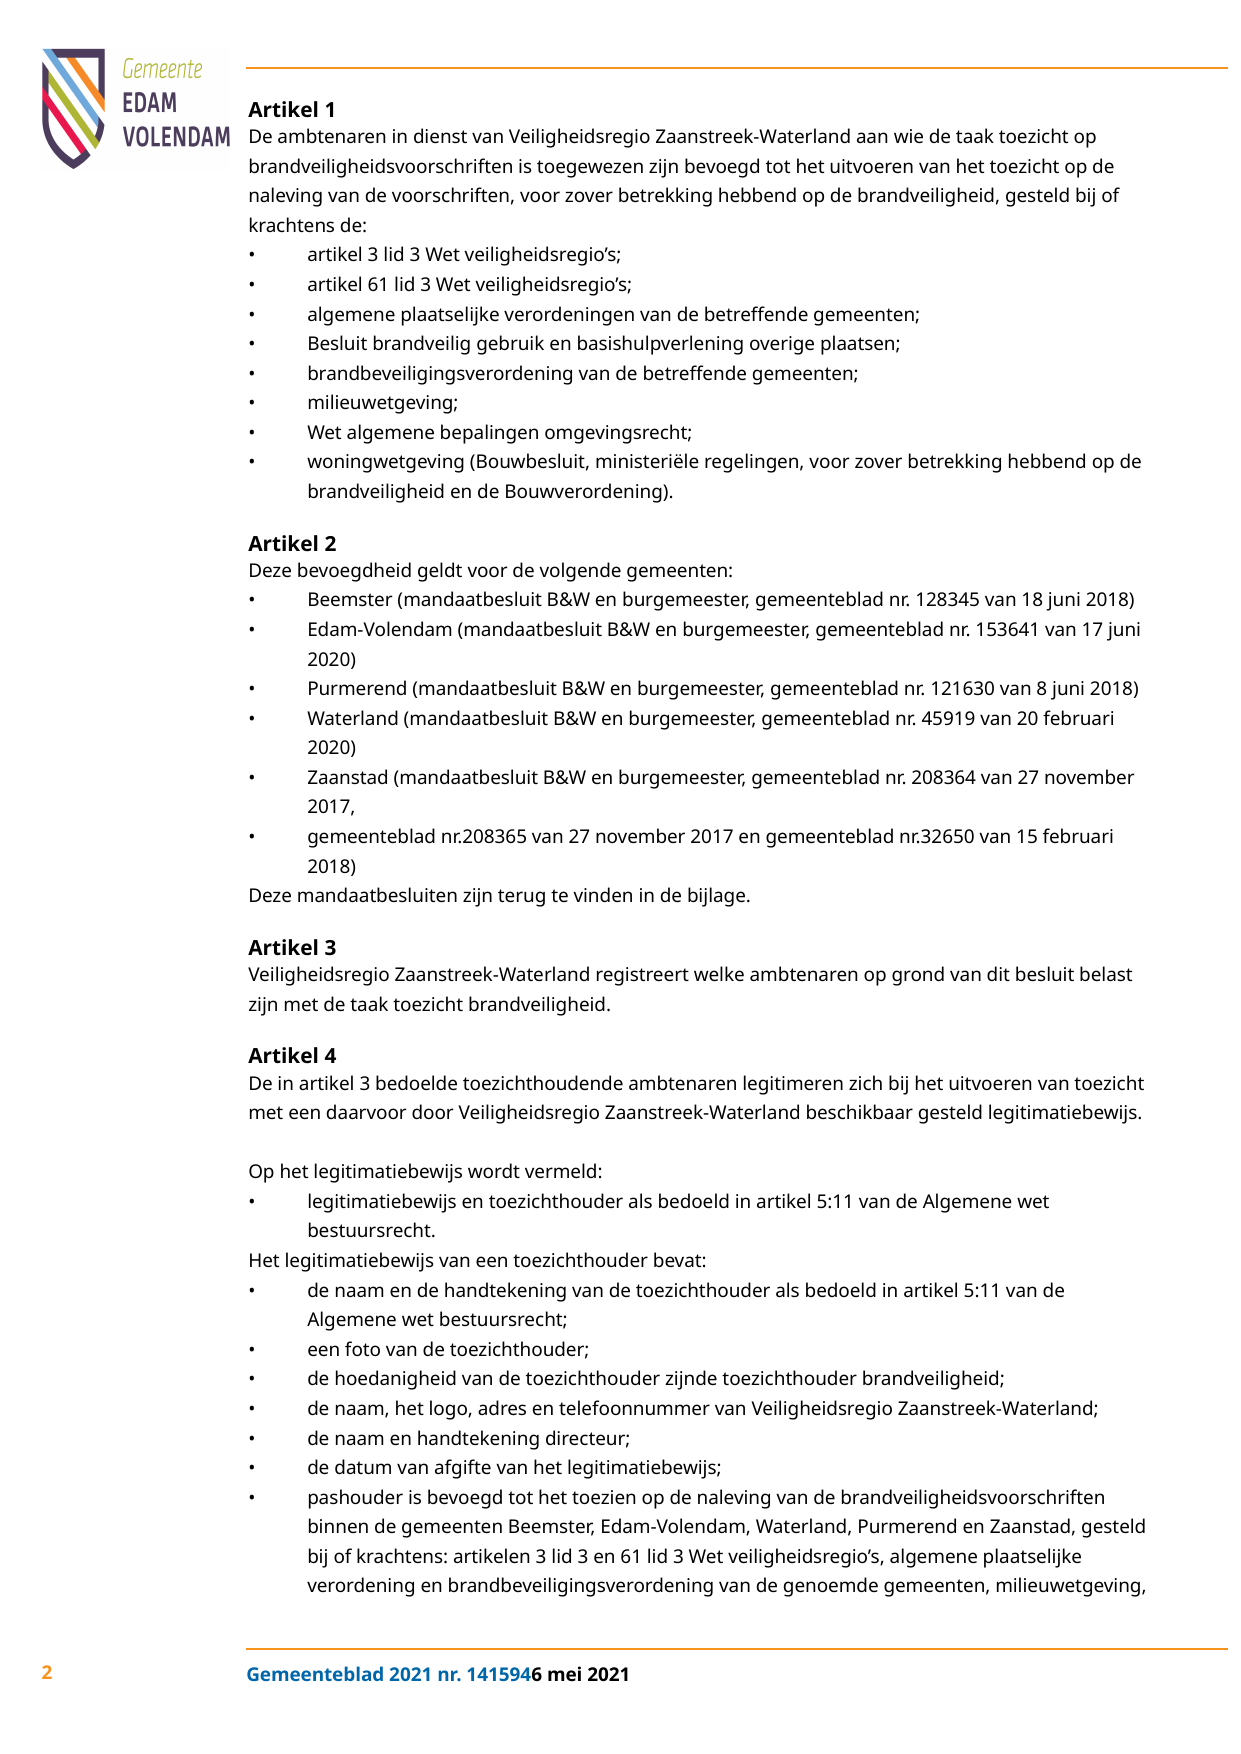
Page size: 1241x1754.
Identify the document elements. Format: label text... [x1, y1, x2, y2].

list legitimatiebewijs en toezichthouder als bedoeld in artikel 5:11 van de Algemene wet bestuursrecht. [248, 1188, 1152, 1243]
list Beemster (mandaatbesluit B&W en burgemeester, gemeenteblad nr. 128345 van 18 juni 2018) [248, 587, 1152, 612]
text Op het legitimatiebewijs wordt vermeld: [248, 1158, 1152, 1184]
list brandbeveiligingsverordening van de betreffende gemeenten; [248, 360, 1152, 386]
picture [41, 47, 231, 172]
text Het legitimatiebewijs van een toezichthouder bevat: [248, 1247, 1152, 1273]
list Besluit brandveilig gebruik en basishulpverlening overige plaatsen; [248, 330, 1152, 356]
list gemeenteblad nr.208365 van 27 november 2017 en gemeenteblad nr.32650 van 15 februari 2018) [248, 823, 1152, 879]
text Deze bevoegdheid geldt voor de volgende gemeenten: [248, 557, 1152, 583]
list de datum van afgifte van het legitimatiebewijs; [248, 1454, 1152, 1480]
text Artikel 3 [248, 933, 1152, 961]
list de hoedanigheid van de toezichthouder zijnde toezichthouder brandveiligheid; [248, 1366, 1152, 1391]
list pashouder is bevoegd tot het toezien op de naleving van de brandveiligheidsvoorschriften binnen de gemeenten Beemster, Edam-Volendam, Waterland, Purmerend en Zaanstad, gesteld bij of krachtens: artikelen 3 lid 3 en 61 lid 3 Wet veiligheidsregio’s, algemene plaatselijke verordening en brandbeveiligingsverordening van de genoemde gemeenten, milieuwetgeving, [248, 1484, 1152, 1598]
text Veiligheidsregio Zaanstreek-Waterland registreert welke ambtenaren op grond van dit besluit belast zijn met de taak toezicht brandveiligheid. [248, 961, 1152, 1017]
list een foto van de toezichthouder; [248, 1336, 1152, 1362]
list de naam en de handtekening van de toezichthouder als bedoeld in artikel 5:11 van de Algemene wet bestuursrecht; [248, 1277, 1152, 1332]
list Purmerend (mandaatbesluit B&W en burgemeester, gemeenteblad nr. 121630 van 8 juni 2018) [248, 675, 1152, 701]
list milieuwetgeving; [248, 389, 1152, 415]
text Deze mandaatbesluiten zijn terug te vinden in de bijlage. [248, 882, 1152, 908]
list algemene plaatselijke verordeningen van de betreffende gemeenten; [248, 301, 1152, 326]
list de naam, het logo, adres en telefoonnummer van Veiligheidsregio Zaanstreek-Waterland; [248, 1395, 1152, 1421]
list artikel 61 lid 3 Wet veiligheidsregio’s; [248, 271, 1152, 297]
list Edam-Volendam (mandaatbesluit B&W en burgemeester, gemeenteblad nr. 153641 van 17 juni 2020) [248, 616, 1152, 672]
text Artikel 2 [248, 529, 1152, 557]
list artikel 3 lid 3 Wet veiligheidsregio’s; [248, 242, 1152, 267]
list Zaanstad (mandaatbesluit B&W en burgemeester, gemeenteblad nr. 208364 van 27 november 2017, [248, 764, 1152, 819]
text Artikel 4 [248, 1041, 1152, 1070]
text De in artikel 3 bedoelde toezichthoudende ambtenaren legitimeren zich bij het uitvoeren van toezicht met een daarvoor door Veiligheidsregio Zaanstreek-Waterland beschikbaar gesteld legitimatiebewijs. [248, 1070, 1152, 1125]
text Artikel 1 [248, 95, 1152, 123]
list Wet algemene bepalingen omgevingsrecht; [248, 419, 1152, 445]
list Waterland (mandaatbesluit B&W en burgemeester, gemeenteblad nr. 45919 van 20 februari 2020) [248, 705, 1152, 760]
list woningwetgeving (Bouwbesluit, ministeriële regelingen, voor zover betrekking hebbend op de brandveiligheid en de Bouwverordening). [248, 449, 1152, 504]
text De ambtenaren in dienst van Veiligheidsregio Zaanstreek-Waterland aan wie de taak toezicht op brandveiligheidsvoorschriften is toegewezen zijn bevoegd tot het uitvoeren van het toezicht op de naleving van de voorschriften, voor zover betrekking hebbend op de brandveiligheid, gesteld bij of krachtens de: [248, 123, 1152, 238]
list de naam en handtekening directeur; [248, 1425, 1152, 1451]
